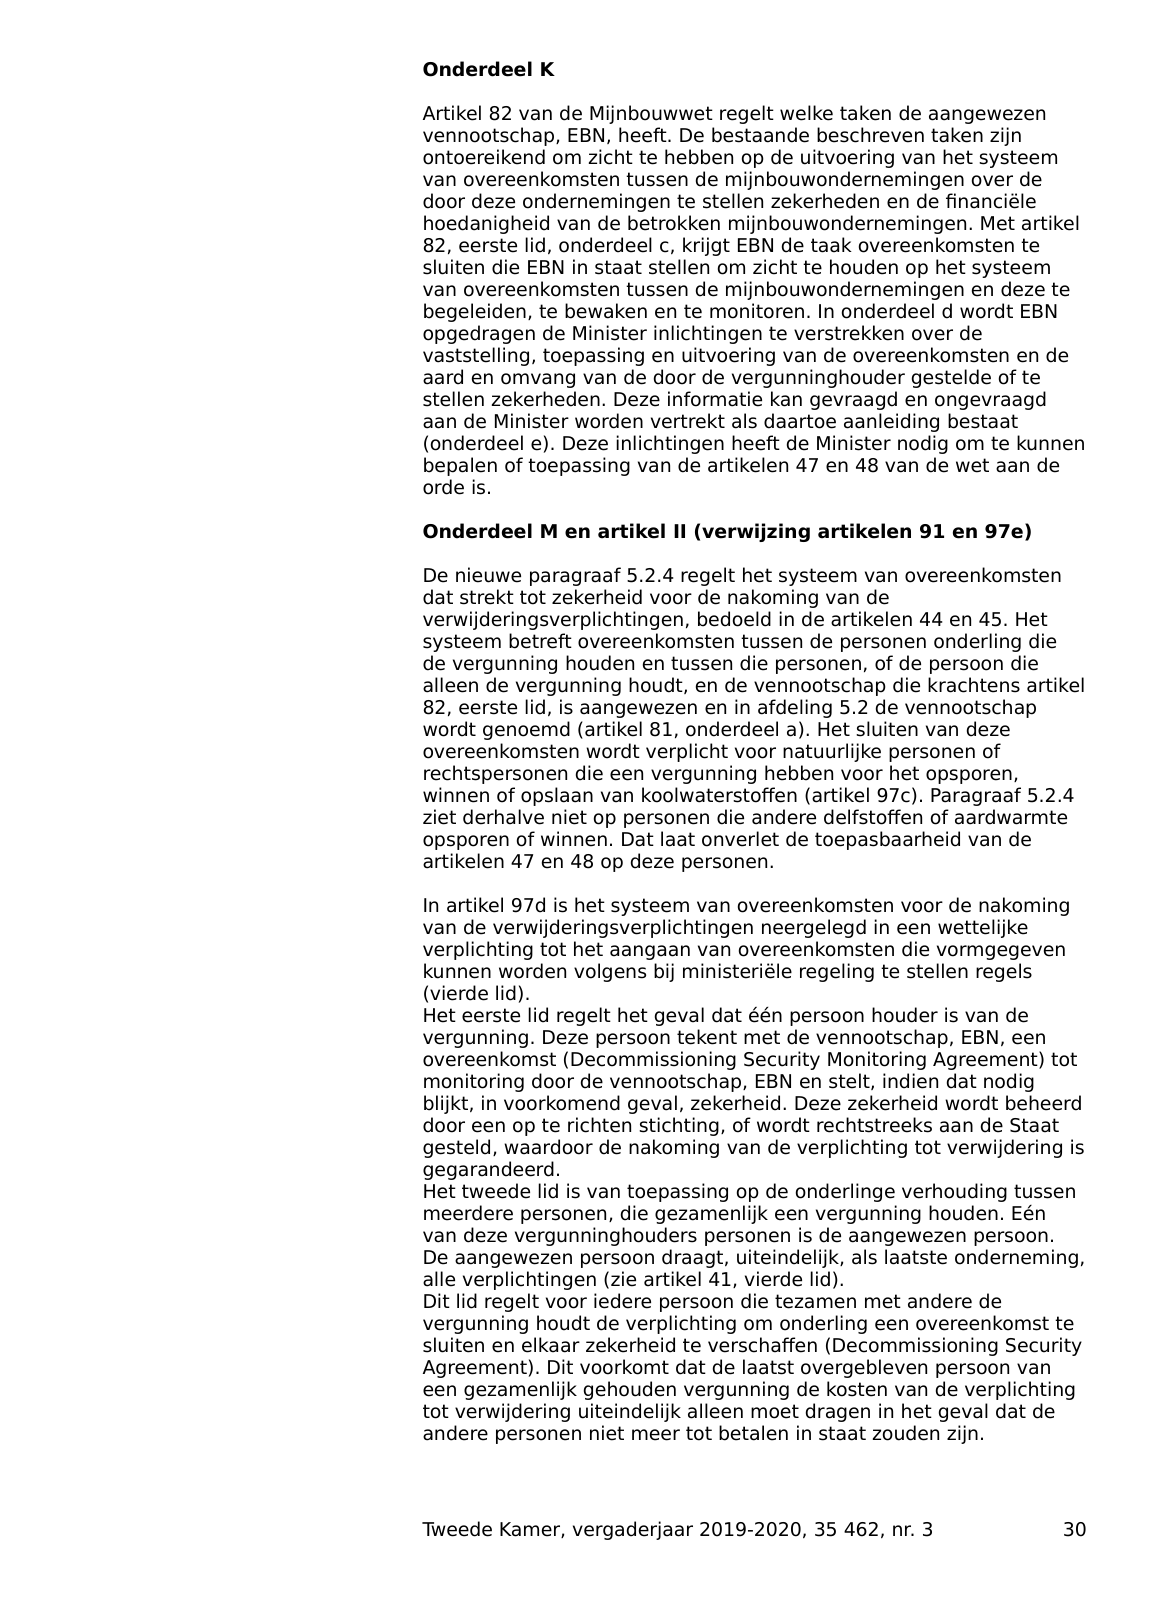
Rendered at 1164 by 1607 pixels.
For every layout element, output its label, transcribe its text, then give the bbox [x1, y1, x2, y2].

text De nieuwe paragraaf 5.2.4 regelt het systeem van overeenkomsten dat strekt tot zekerheid voor de nakoming van de verwijderingsverplichtingen, bedoeld in de artikelen 44 en 45. Het systeem betreft overeenkomsten tussen de personen onderling die de vergunning houden en tussen die personen, of de persoon die alleen de vergunning houdt, en de vennootschap die krachtens artikel 82, eerste lid, is aangewezen en in afdeling 5.2 de vennootschap wordt genoemd (artikel 81, onderdeel a). Het sluiten van deze overeenkomsten wordt verplicht voor natuurlijke personen of rechtspersonen die een vergunning hebben voor het opsporen, winnen of opslaan van koolwaterstoffen (artikel 97c). Paragraaf 5.2.4 ziet derhalve niet op personen die andere delfstoffen of aardwarmte opsporen of winnen. Dat laat onverlet de toepasbaarheid van de artikelen 47 en 48 op deze personen. [422, 565, 1087, 873]
subtitle Onderdeel M en artikel II (verwijzing artikelen 91 en 97e) [422, 521, 1087, 543]
text Dit lid regelt voor iedere persoon die tezamen met andere de vergunning houdt de verplichting om onderling een overeenkomst te sluiten en elkaar zekerheid te verschaffen (Decommissioning Security Agreement). Dit voorkomt dat de laatst overgebleven persoon van een gezamenlijk gehouden vergunning de kosten van de verplichting tot verwijdering uiteindelijk alleen moet dragen in het geval dat de andere personen niet meer tot betalen in staat zouden zijn. [422, 1291, 1087, 1444]
text Het tweede lid is van toepassing op de onderlinge verhouding tussen meerdere personen, die gezamenlijk een vergunning houden. Eén van deze vergunninghouders personen is de aangewezen persoon. De aangewezen persoon draagt, uiteindelijk, als laatste onderneming, alle verplichtingen (zie artikel 41, vierde lid). [422, 1181, 1087, 1291]
text In artikel 97d is het systeem van overeenkomsten voor de nakoming van de verwijderingsverplichtingen neergelegd in een wettelijke verplichting tot het aangaan van overeenkomsten die vormgegeven kunnen worden volgens bij ministeriële regeling te stellen regels (vierde lid). [422, 895, 1087, 1005]
text Artikel 82 van de Mijnbouwwet regelt welke taken de aangewezen vennootschap, EBN, heeft. De bestaande beschreven taken zijn ontoereikend om zicht te hebben op de uitvoering van het systeem van overeenkomsten tussen de mijnbouwondernemingen over de door deze ondernemingen te stellen zekerheden en de financiële hoedanigheid van de betrokken mijnbouwondernemingen. Met artikel 82, eerste lid, onderdeel c, krijgt EBN de taak overeenkomsten te sluiten die EBN in staat stellen om zicht te houden op het systeem van overeenkomsten tussen de mijnbouwondernemingen en deze te begeleiden, te bewaken en te monitoren. In onderdeel d wordt EBN opgedragen de Minister inlichtingen te verstrekken over de vaststelling, toepassing en uitvoering van de overeenkomsten en de aard en omvang van de door de vergunninghouder gestelde of te stellen zekerheden. Deze informatie kan gevraagd en ongevraagd aan de Minister worden vertrekt als daartoe aanleiding bestaat (onderdeel e). Deze inlichtingen heeft de Minister nodig om te kunnen bepalen of toepassing van de artikelen 47 en 48 van de wet aan de orde is. [422, 103, 1087, 499]
text Het eerste lid regelt het geval dat één persoon houder is van de vergunning. Deze persoon tekent met de vennootschap, EBN, een overeenkomst (Decommissioning Security Monitoring Agreement) tot monitoring door de vennootschap, EBN en stelt, indien dat nodig blijkt, in voorkomend geval, zekerheid. Deze zekerheid wordt beheerd door een op te richten stichting, of wordt rechtstreeks aan de Staat gesteld, waardoor de nakoming van de verplichting tot verwijdering is gegarandeerd. [422, 1005, 1087, 1181]
subtitle Onderdeel K [422, 59, 1087, 81]
